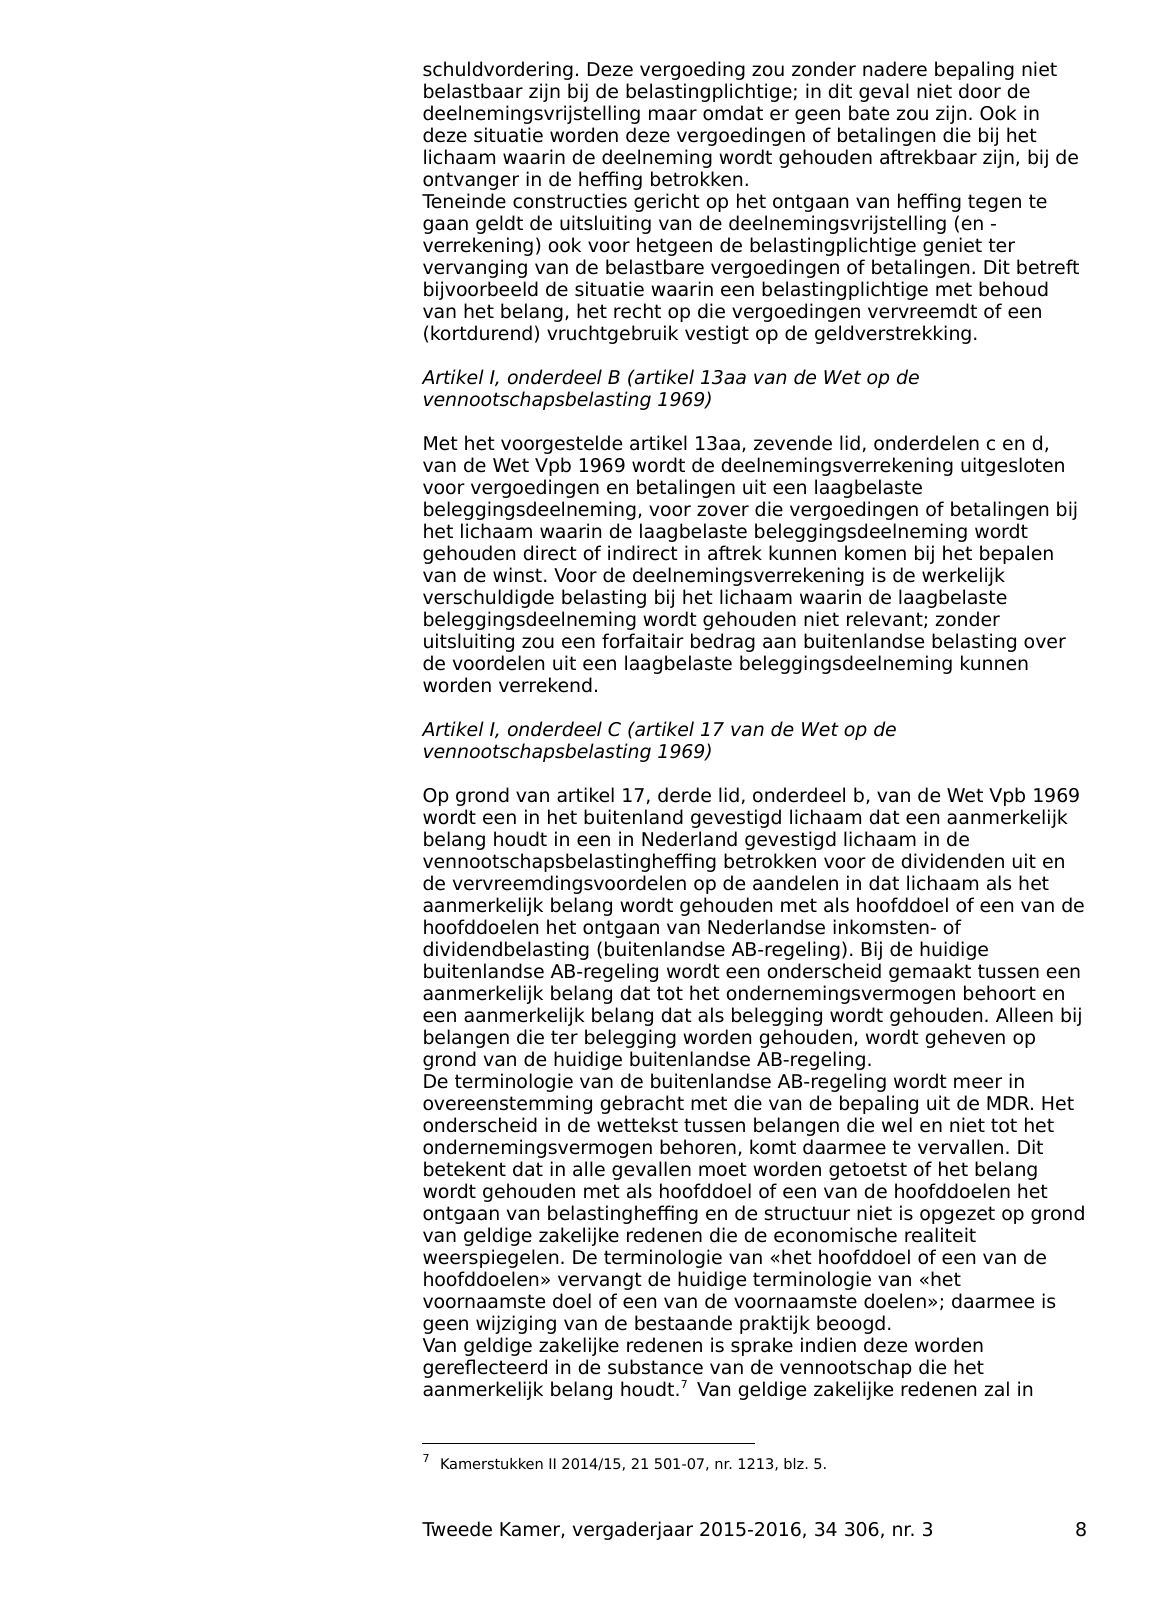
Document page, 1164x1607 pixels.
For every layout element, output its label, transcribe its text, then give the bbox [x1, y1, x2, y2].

text Kamerstukken II 2014/15, 21 501-07, nr. 1213, blz. 5. [422, 1452, 1087, 1474]
subtitle Artikel I, onderdeel B (artikel 13aa van de Wet op de vennootschapsbelasting 1969) [422, 367, 1087, 411]
text Van geldige zakelijke redenen is sprake indien deze worden gereflecteerd in de substance van de vennootschap die het aanmerkelijk belang houdt. Van geldige zakelijke redenen zal in [422, 1335, 1087, 1401]
text schuldvordering. Deze vergoeding zou zonder nadere bepaling niet belastbaar zijn bij de belastingplichtige; in dit geval niet door de deelnemingsvrijstelling maar omdat er geen bate zou zijn. Ook in deze situatie worden deze vergoedingen of betalingen die bij het lichaam waarin de deelneming wordt gehouden aftrekbaar zijn, bij de ontvanger in de heffing betrokken. [422, 59, 1087, 191]
text Op grond van artikel 17, derde lid, onderdeel b, van de Wet Vpb 1969 wordt een in het buitenland gevestigd lichaam dat een aanmerkelijk belang houdt in een in Nederland gevestigd lichaam in de vennootschapsbelastingheffing betrokken voor de dividenden uit en de vervreemdingsvoordelen op de aandelen in dat lichaam als het aanmerkelijk belang wordt gehouden met als hoofddoel of een van de hoofddoelen het ontgaan van Nederlandse inkomsten- of dividendbelasting (buitenlandse AB-regeling). Bij de huidige buitenlandse AB-regeling wordt een onderscheid gemaakt tussen een aanmerkelijk belang dat tot het ondernemingsvermogen behoort en een aanmerkelijk belang dat als belegging wordt gehouden. Alleen bij belangen die ter belegging worden gehouden, wordt geheven op grond van de huidige buitenlandse AB-regeling. [422, 785, 1087, 1071]
subtitle Artikel I, onderdeel C (artikel 17 van de Wet op de vennootschapsbelasting 1969) [422, 719, 1087, 763]
text Met het voorgestelde artikel 13aa, zevende lid, onderdelen c en d, van de Wet Vpb 1969 wordt de deelnemingsverrekening uitgesloten voor vergoedingen en betalingen uit een laagbelaste beleggingsdeelneming, voor zover die vergoedingen of betalingen bij het lichaam waarin de laagbelaste beleggingsdeelneming wordt gehouden direct of indirect in aftrek kunnen komen bij het bepalen van de winst. Voor de deelnemingsverrekening is de werkelijk verschuldigde belasting bij het lichaam waarin de laagbelaste beleggingsdeelneming wordt gehouden niet relevant; zonder uitsluiting zou een forfaitair bedrag aan buitenlandse belasting over de voordelen uit een laagbelaste beleggingsdeelneming kunnen worden verrekend. [422, 433, 1087, 697]
text De terminologie van de buitenlandse AB-regeling wordt meer in overeenstemming gebracht met die van de bepaling uit de MDR. Het onderscheid in de wettekst tussen belangen die wel en niet tot het ondernemingsvermogen behoren, komt daarmee te vervallen. Dit betekent dat in alle gevallen moet worden getoetst of het belang wordt gehouden met als hoofddoel of een van de hoofddoelen het ontgaan van belastingheffing en de structuur niet is opgezet op grond van geldige zakelijke redenen die de economische realiteit weerspiegelen. De terminologie van «het hoofddoel of een van de hoofddoelen» vervangt de huidige terminologie van «het voornaamste doel of een van de voornaamste doelen»; daarmee is geen wijziging van de bestaande praktijk beoogd. [422, 1071, 1087, 1335]
text Teneinde constructies gericht op het ontgaan van heffing tegen te gaan geldt de uitsluiting van de deelnemingsvrijstelling (en -verrekening) ook voor hetgeen de belastingplichtige geniet ter vervanging van de belastbare vergoedingen of betalingen. Dit betreft bijvoorbeeld de situatie waarin een belastingplichtige met behoud van het belang, het recht op die vergoedingen vervreemdt of een (kortdurend) vruchtgebruik vestigt op de geldverstrekking. [422, 191, 1087, 345]
